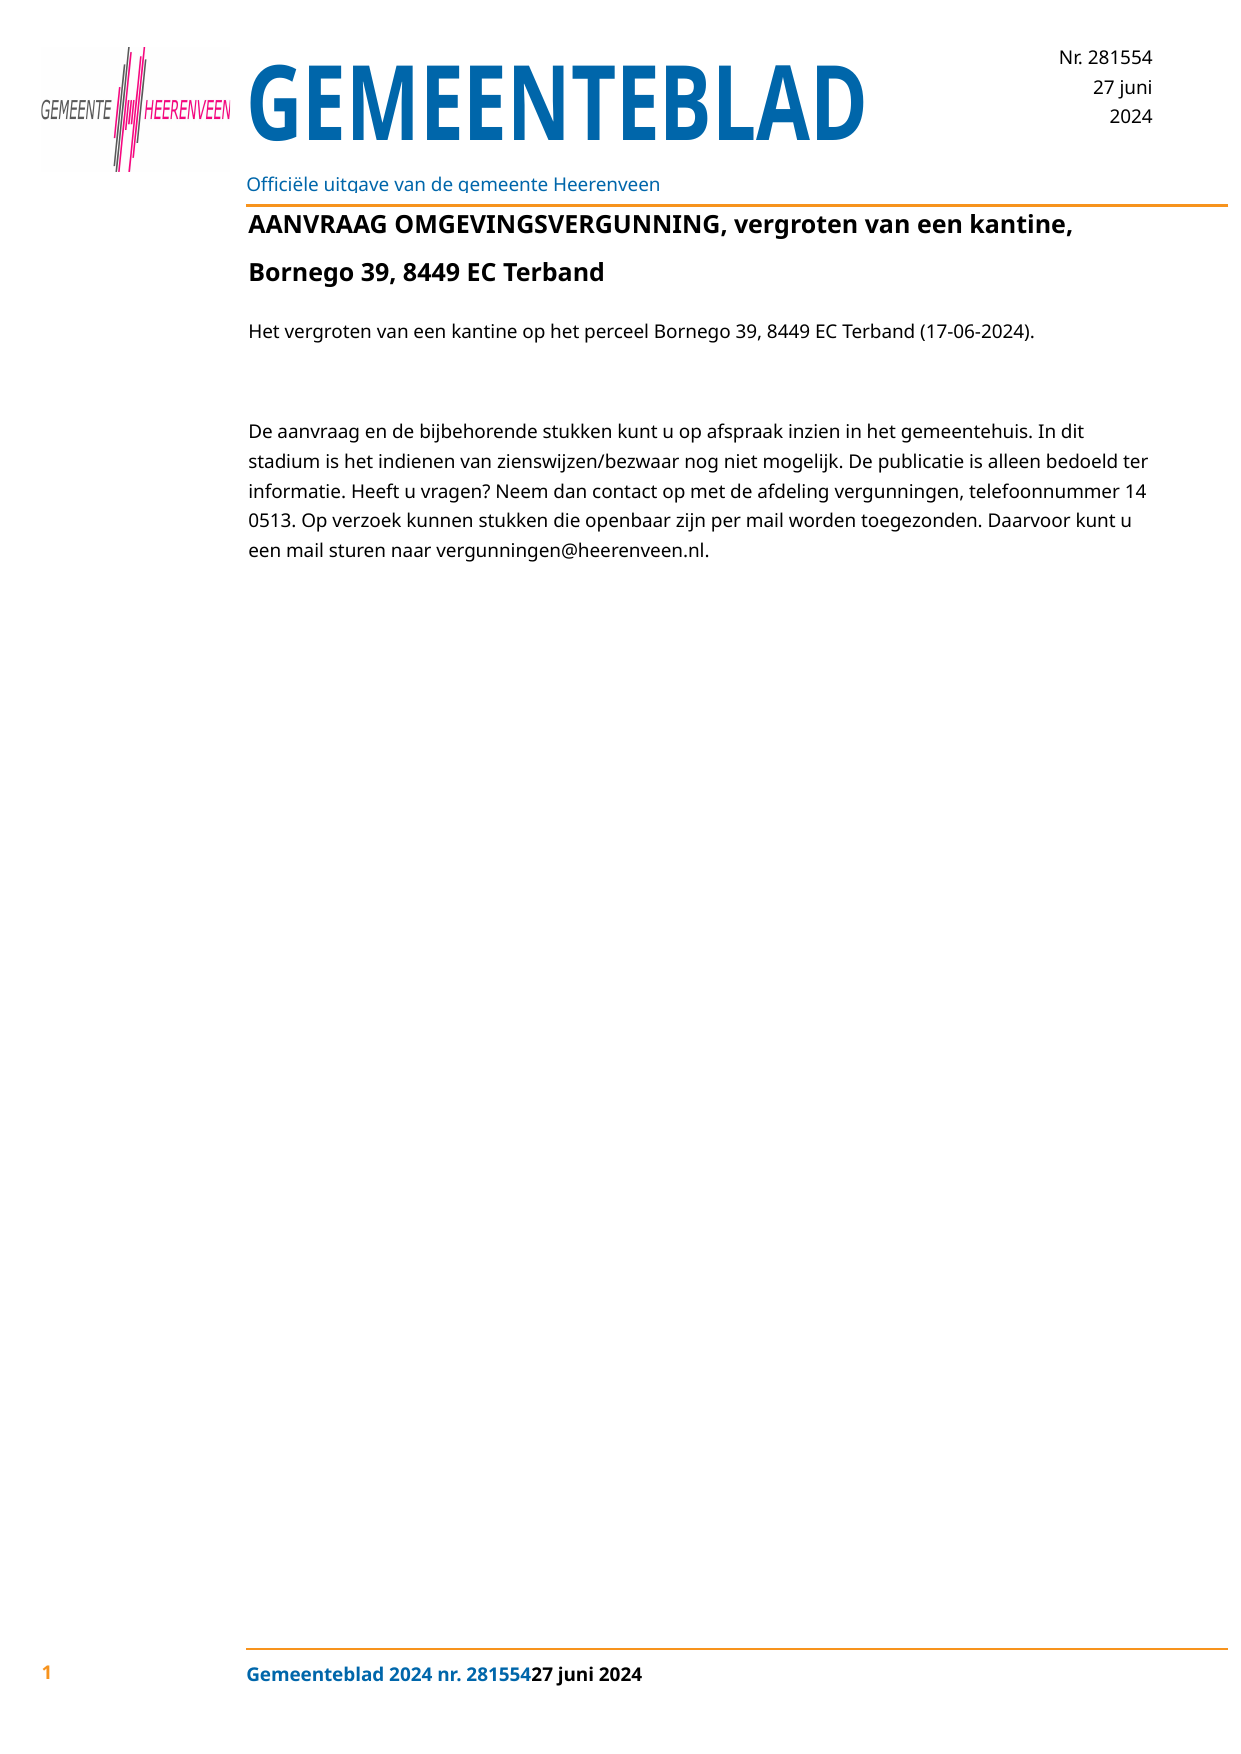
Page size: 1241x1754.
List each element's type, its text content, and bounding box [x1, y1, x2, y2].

text Het vergroten van een kantine op het perceel Bornego 39, 8449 EC Terband (17-06-2024). [248, 318, 1152, 344]
picture [41, 47, 231, 172]
text AANVRAAG OMGEVINGSVERGUNNING, vergroten van een kantine, Bornego 39, 8449 EC Terband [248, 207, 1152, 288]
text De aanvraag en de bijbehorende stukken kunt u op afspraak inzien in het gemeentehuis. In dit stadium is het indienen van zienswijzen/bezwaar nog niet mogelijk. De publicatie is alleen bedoeld ter informatie. Heeft u vragen? Neem dan contact op met de afdeling vergunningen, telefoonnummer 14 0513. Op verzoek kunnen stukken die openbaar zijn per mail worden toegezonden. Daarvoor kunt u een mail sturen naar vergunningen@heerenveen.nl. [248, 419, 1152, 563]
